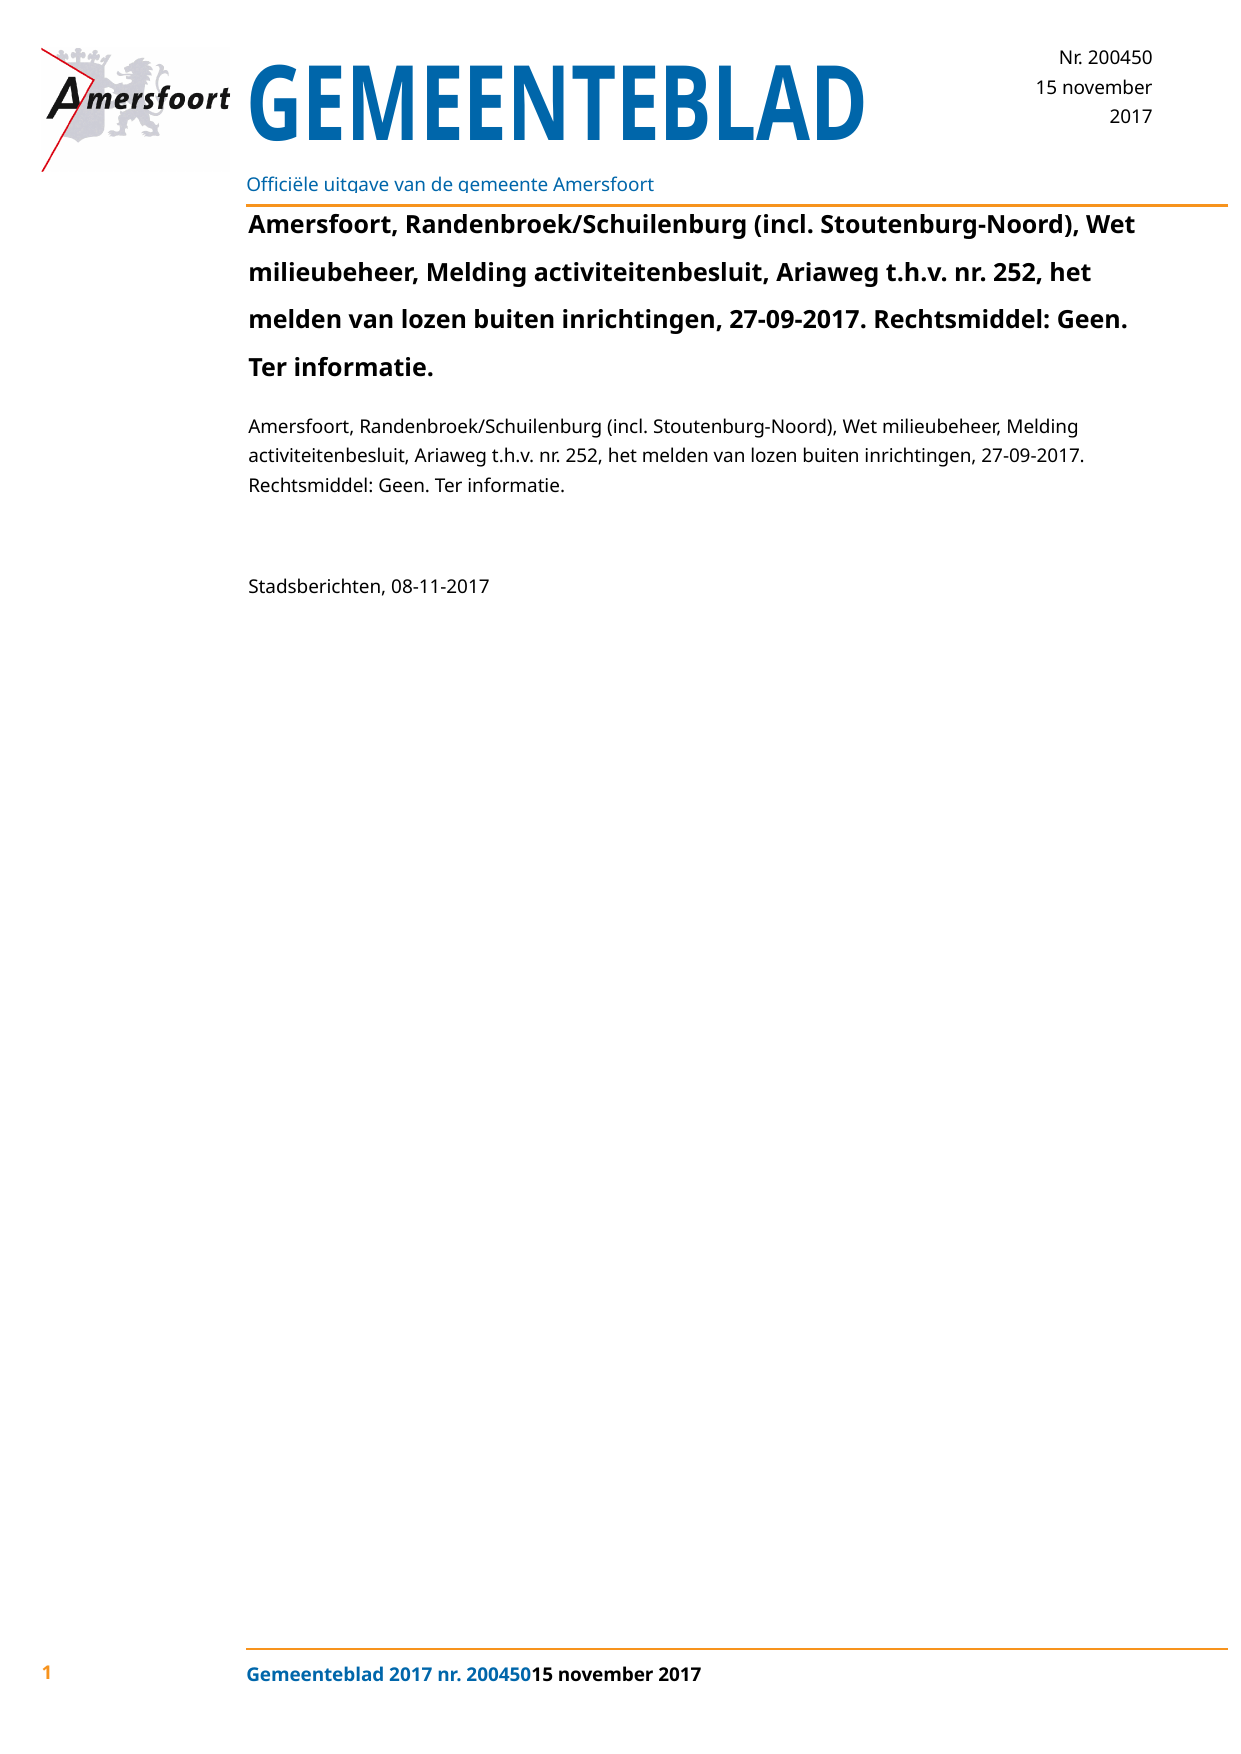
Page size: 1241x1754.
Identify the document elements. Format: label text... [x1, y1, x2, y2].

text Amersfoort, Randenbroek/Schuilenburg (incl. Stoutenburg-Noord), Wet milieubeheer, Melding activiteitenbesluit, Ariaweg t.h.v. nr. 252, het melden van lozen buiten inrichtingen, 27-09-2017. Rechtsmiddel: Geen. Ter informatie. [248, 207, 1152, 384]
picture [41, 47, 231, 172]
text Amersfoort, Randenbroek/Schuilenburg (incl. Stoutenburg-Noord), Wet milieubeheer, Melding activiteitenbesluit, Ariaweg t.h.v. nr. 252, het melden van lozen buiten inrichtingen, 27-09-2017. Rechtsmiddel: Geen. Ter informatie. [248, 413, 1152, 498]
text Stadsberichten, 08-11-2017 [248, 573, 1152, 599]
